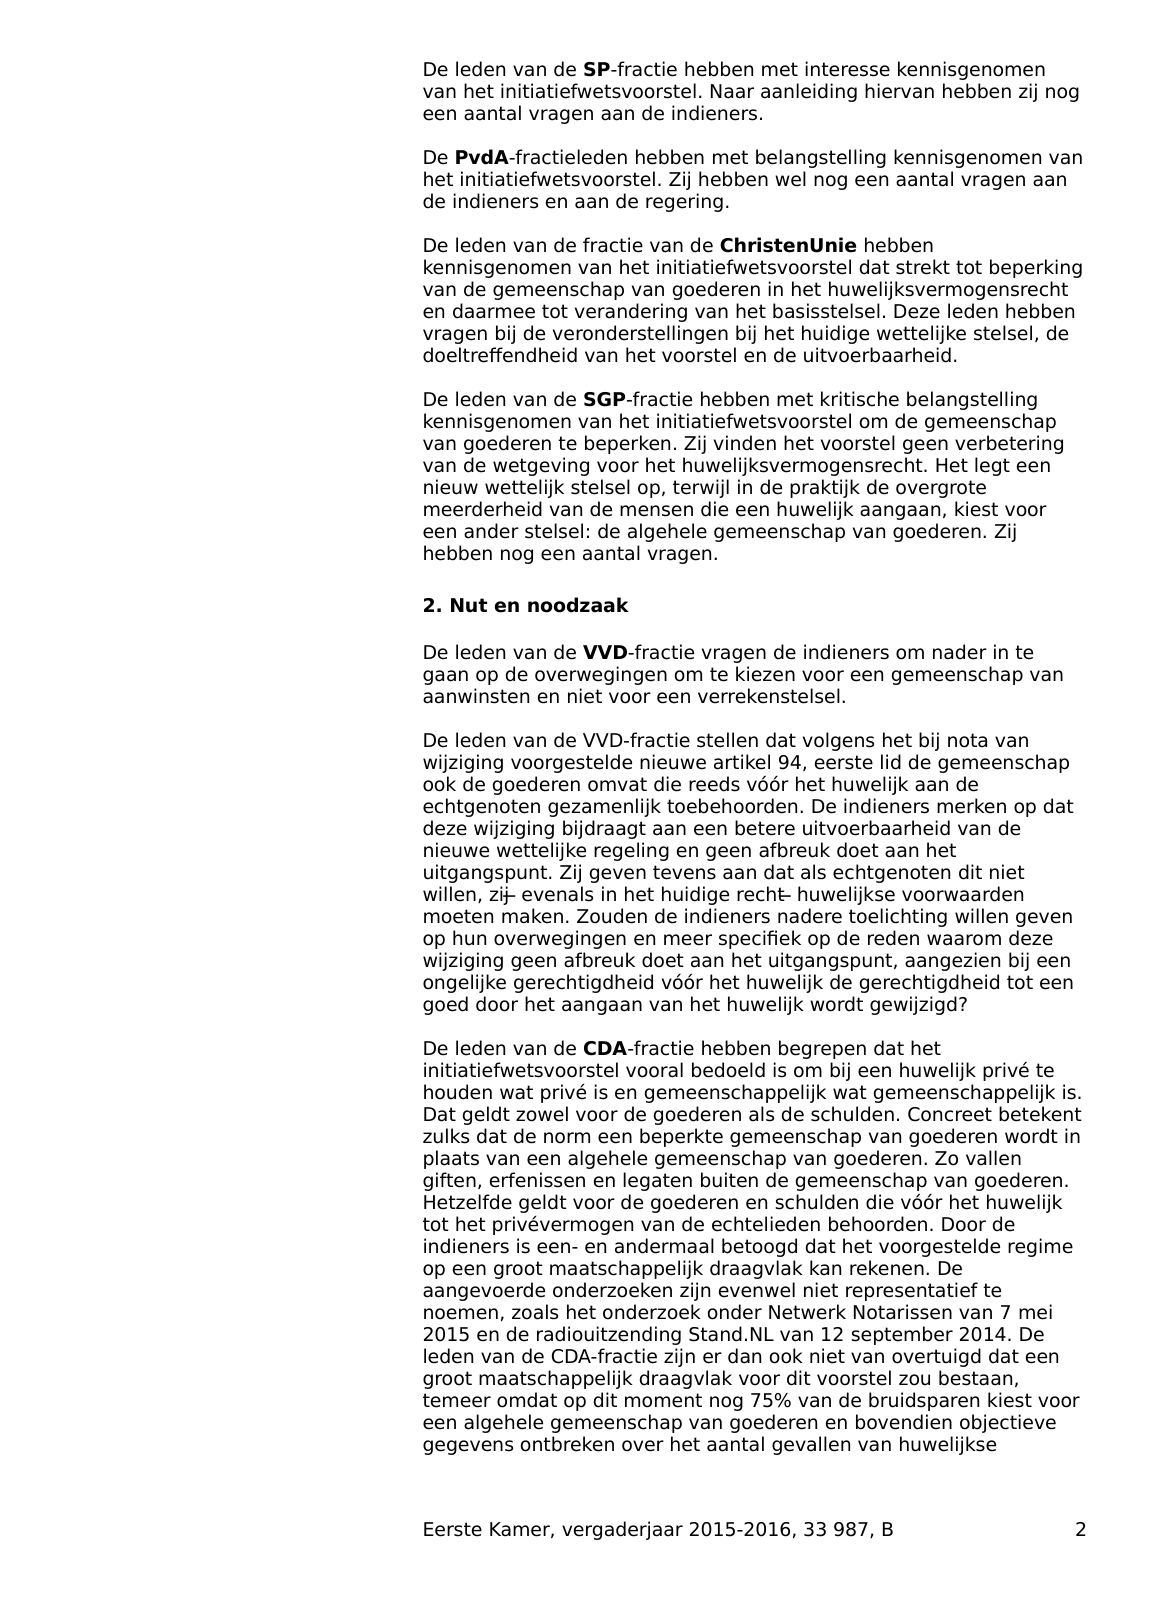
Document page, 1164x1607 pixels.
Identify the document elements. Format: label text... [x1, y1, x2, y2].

text De leden van de VVD-fractie stellen dat volgens het bij nota van wijziging voorgestelde nieuwe artikel 94, eerste lid de gemeenschap ook de goederen omvat die reeds vóór het huwelijk aan de echtgenoten gezamenlijk toebehoorden. De indieners merken op dat deze wijziging bijdraagt aan een betere uitvoerbaarheid van de nieuwe wettelijke regeling en geen afbreuk doet aan het uitgangspunt. Zij geven tevens aan dat als echtgenoten dit niet willen, zij ̶ evenals in het huidige recht ̶ huwelijkse voorwaarden moeten maken. Zouden de indieners nadere toelichting willen geven op hun overwegingen en meer specifiek op de reden waarom deze wijziging geen afbreuk doet aan het uitgangspunt, aangezien bij een ongelijke gerechtigdheid vóór het huwelijk de gerechtigdheid tot een goed door het aangaan van het huwelijk wordt gewijzigd? [422, 730, 1087, 1016]
subtitle 2. Nut en noodzaak [422, 595, 1087, 617]
text De leden van de VVD-fractie vragen de indieners om nader in te gaan op de overwegingen om te kiezen voor een gemeenschap van aanwinsten en niet voor een verrekenstelsel. [422, 642, 1087, 708]
text De PvdA-fractieleden hebben met belangstelling kennisgenomen van het initiatiefwetsvoorstel. Zij hebben wel nog een aantal vragen aan de indieners en aan de regering. [422, 147, 1087, 213]
text De leden van de CDA-fractie hebben begrepen dat het initiatiefwetsvoorstel vooral bedoeld is om bij een huwelijk privé te houden wat privé is en gemeenschappelijk wat gemeenschappelijk is. Dat geldt zowel voor de goederen als de schulden. Concreet betekent zulks dat de norm een beperkte gemeenschap van goederen wordt in plaats van een algehele gemeenschap van goederen. Zo vallen giften, erfenissen en legaten buiten de gemeenschap van goederen. Hetzelfde geldt voor de goederen en schulden die vóór het huwelijk tot het privévermogen van de echtelieden behoorden. Door de indieners is een- en andermaal betoogd dat het voorgestelde regime op een groot maatschappelijk draagvlak kan rekenen. De aangevoerde onderzoeken zijn evenwel niet representatief te noemen, zoals het onderzoek onder Netwerk Notarissen van 7 mei 2015 en de radiouitzending Stand.NL van 12 september 2014. De leden van de CDA-fractie zijn er dan ook niet van overtuigd dat een groot maatschappelijk draagvlak voor dit voorstel zou bestaan, temeer omdat op dit moment nog 75% van de bruidsparen kiest voor een algehele gemeenschap van goederen en bovendien objectieve gegevens ontbreken over het aantal gevallen van huwelijkse [422, 1038, 1087, 1456]
text De leden van de SP-fractie hebben met interesse kennisgenomen van het initiatiefwetsvoorstel. Naar aanleiding hiervan hebben zij nog een aantal vragen aan de indieners. [422, 59, 1087, 125]
text De leden van de SGP-fractie hebben met kritische belangstelling kennisgenomen van het initiatiefwetsvoorstel om de gemeenschap van goederen te beperken. Zij vinden het voorstel geen verbetering van de wetgeving voor het huwelijksvermogensrecht. Het legt een nieuw wettelijk stelsel op, terwijl in de praktijk de overgrote meerderheid van de mensen die een huwelijk aangaan, kiest voor een ander stelsel: de algehele gemeenschap van goederen. Zij hebben nog een aantal vragen. [422, 389, 1087, 565]
text De leden van de fractie van de ChristenUnie hebben kennisgenomen van het initiatiefwetsvoorstel dat strekt tot beperking van de gemeenschap van goederen in het huwelijksvermogensrecht en daarmee tot verandering van het basisstelsel. Deze leden hebben vragen bij de veronderstellingen bij het huidige wettelijke stelsel, de doeltreffendheid van het voorstel en de uitvoerbaarheid. [422, 235, 1087, 367]
